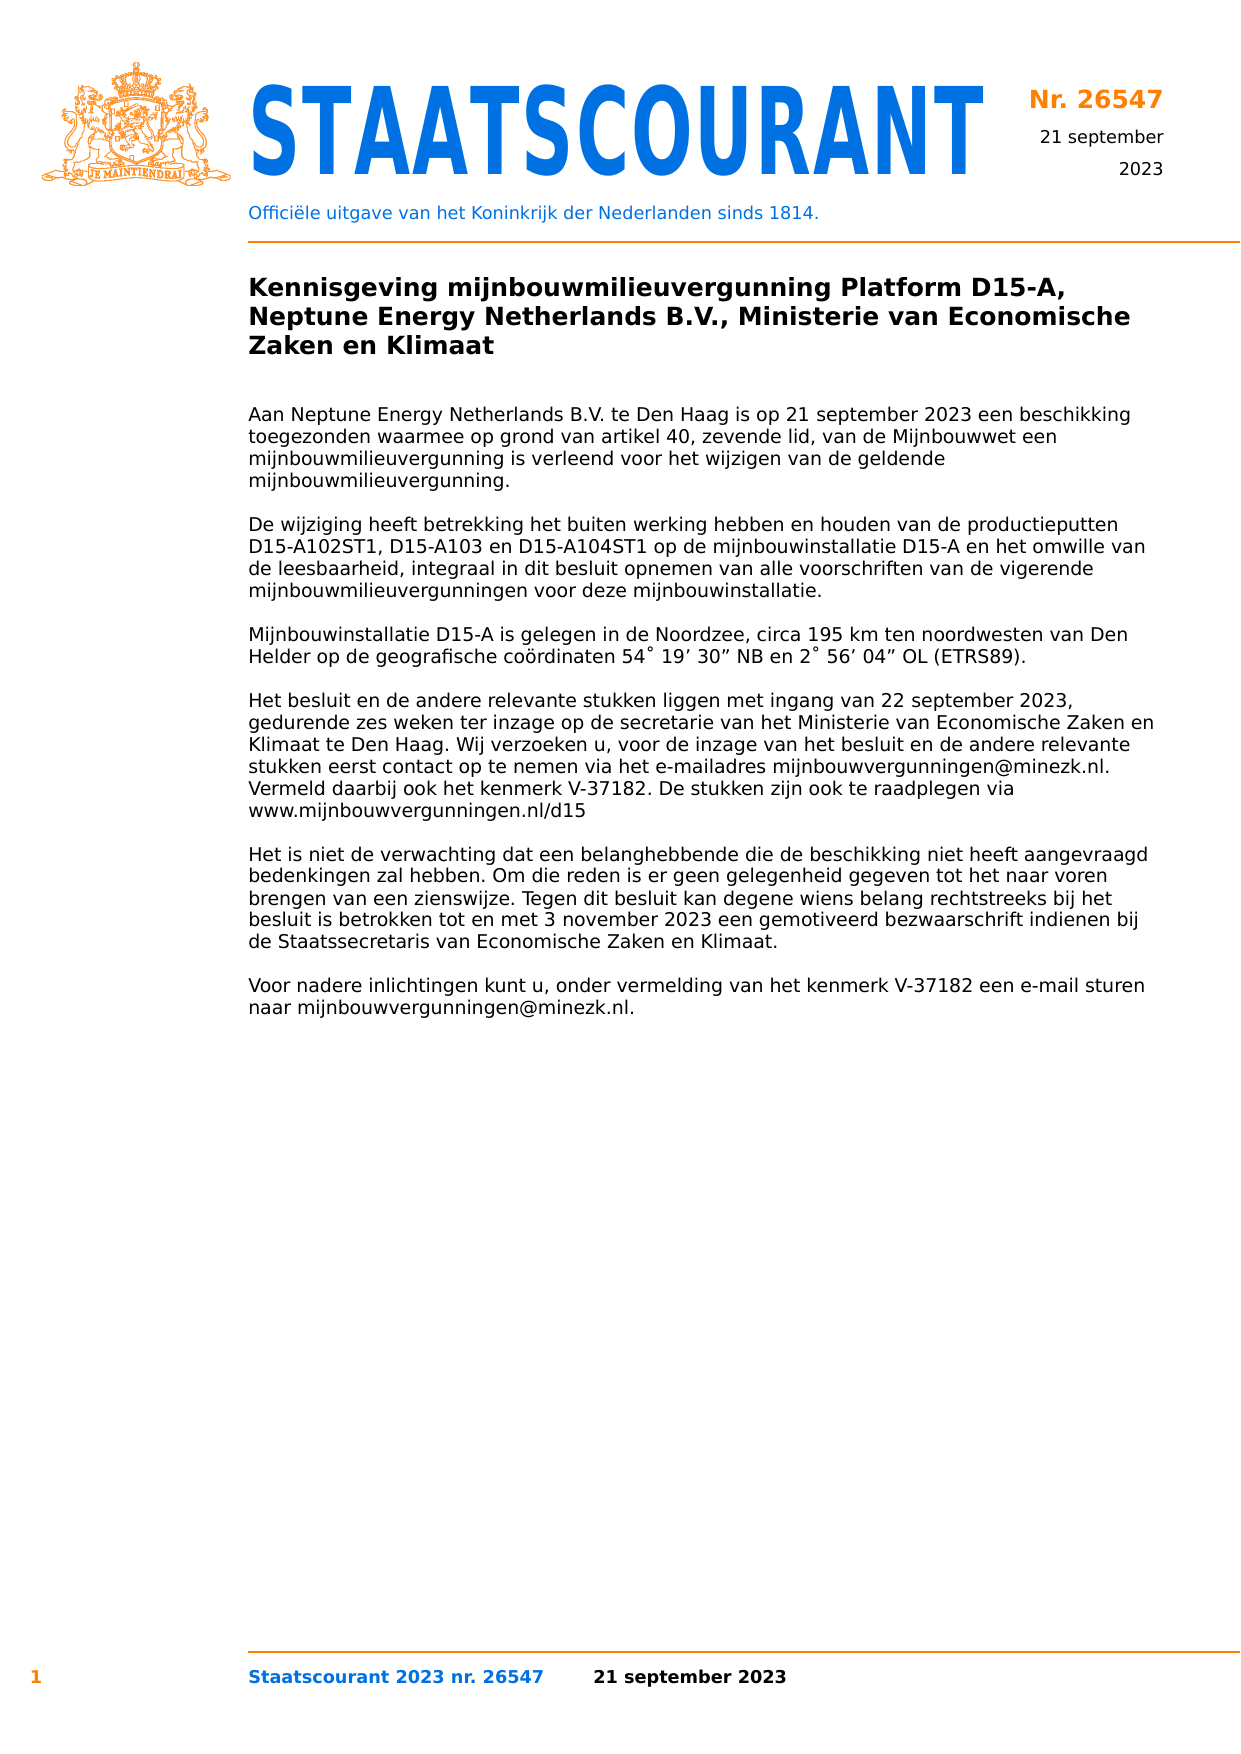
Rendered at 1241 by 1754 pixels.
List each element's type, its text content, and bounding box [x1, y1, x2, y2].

text Het is niet de verwachting dat een belanghebbende die de beschikking niet heeft aangevraagd bedenkingen zal hebben. Om die reden is er geen gelegenheid gegeven tot het naar voren brengen van een zienswijze. Tegen dit besluit kan degene wiens belang rechtstreeks bij het besluit is betrokken tot en met 3 november 2023 een gemotiveerd bezwaarschrift indienen bij de Staatssecretaris van Economische Zaken en Klimaat. [248, 843, 1163, 953]
table_header [25, 62, 248, 241]
text Mijnbouwinstallatie D15-A is gelegen in de Noordzee, circa 195 km ten noordwesten van Den Helder op de geografische coördinaten 54˚ 19’ 30” NB en 2˚ 56’ 04” OL (ETRS89). [248, 624, 1163, 668]
text De wijziging heeft betrekking het buiten werking hebben en houden van de productieputten D15-A102ST1, D15-A103 en D15-A104ST1 op de mijnbouwinstallatie D15-A en het omwille van de leesbaarheid, integraal in dit besluit opnemen van alle voorschriften van de vigerende mijnbouwmilieuvergunningen voor deze mijnbouwinstallatie. [248, 514, 1163, 602]
table_cell 2023 [998, 153, 1240, 203]
table_cell 21 september [998, 121, 1240, 153]
subtitle Kennisgeving mijnbouwmilieuvergunning Platform D15-A, Neptune Energy Netherlands B.V., Ministerie van Economische Zaken en Klimaat [248, 273, 1163, 361]
picture [41, 62, 231, 186]
text Het besluit en de andere relevante stukken liggen met ingang van 22 september 2023, gedurende zes weken ter inzage op de secretarie van het Ministerie van Economische Zaken en Klimaat te Den Haag. Wij verzoeken u, voor de inzage van het besluit en de andere relevante stukken eerst contact op te nemen via het e-mailadres mijnbouwvergunningen@minezk.nl. Vermeld daarbij ook het kenmerk V-37182. De stukken zijn ook te raadplegen via www.mijnbouwvergunningen.nl/d15 [248, 690, 1163, 822]
text Voor nadere inlichtingen kunt u, onder vermelding van het kenmerk V-37182 een e-mail sturen naar mijnbouwvergunningen@minezk.nl. [248, 975, 1163, 1019]
table_header STAATSCOURANT [248, 62, 998, 203]
table_header Nr. 26547 [998, 62, 1240, 121]
table_cell Officiële uitgave van het Koninkrijk der Nederlanden sinds 1814. [248, 203, 1240, 241]
text Aan Neptune Energy Netherlands B.V. te Den Haag is op 21 september 2023 een beschikking toegezonden waarmee op grond van artikel 40, zevende lid, van de Mijnbouwwet een mijnbouwmilieuvergunning is verleend voor het wijzigen van de geldende mijnbouwmilieuvergunning. [248, 404, 1163, 492]
